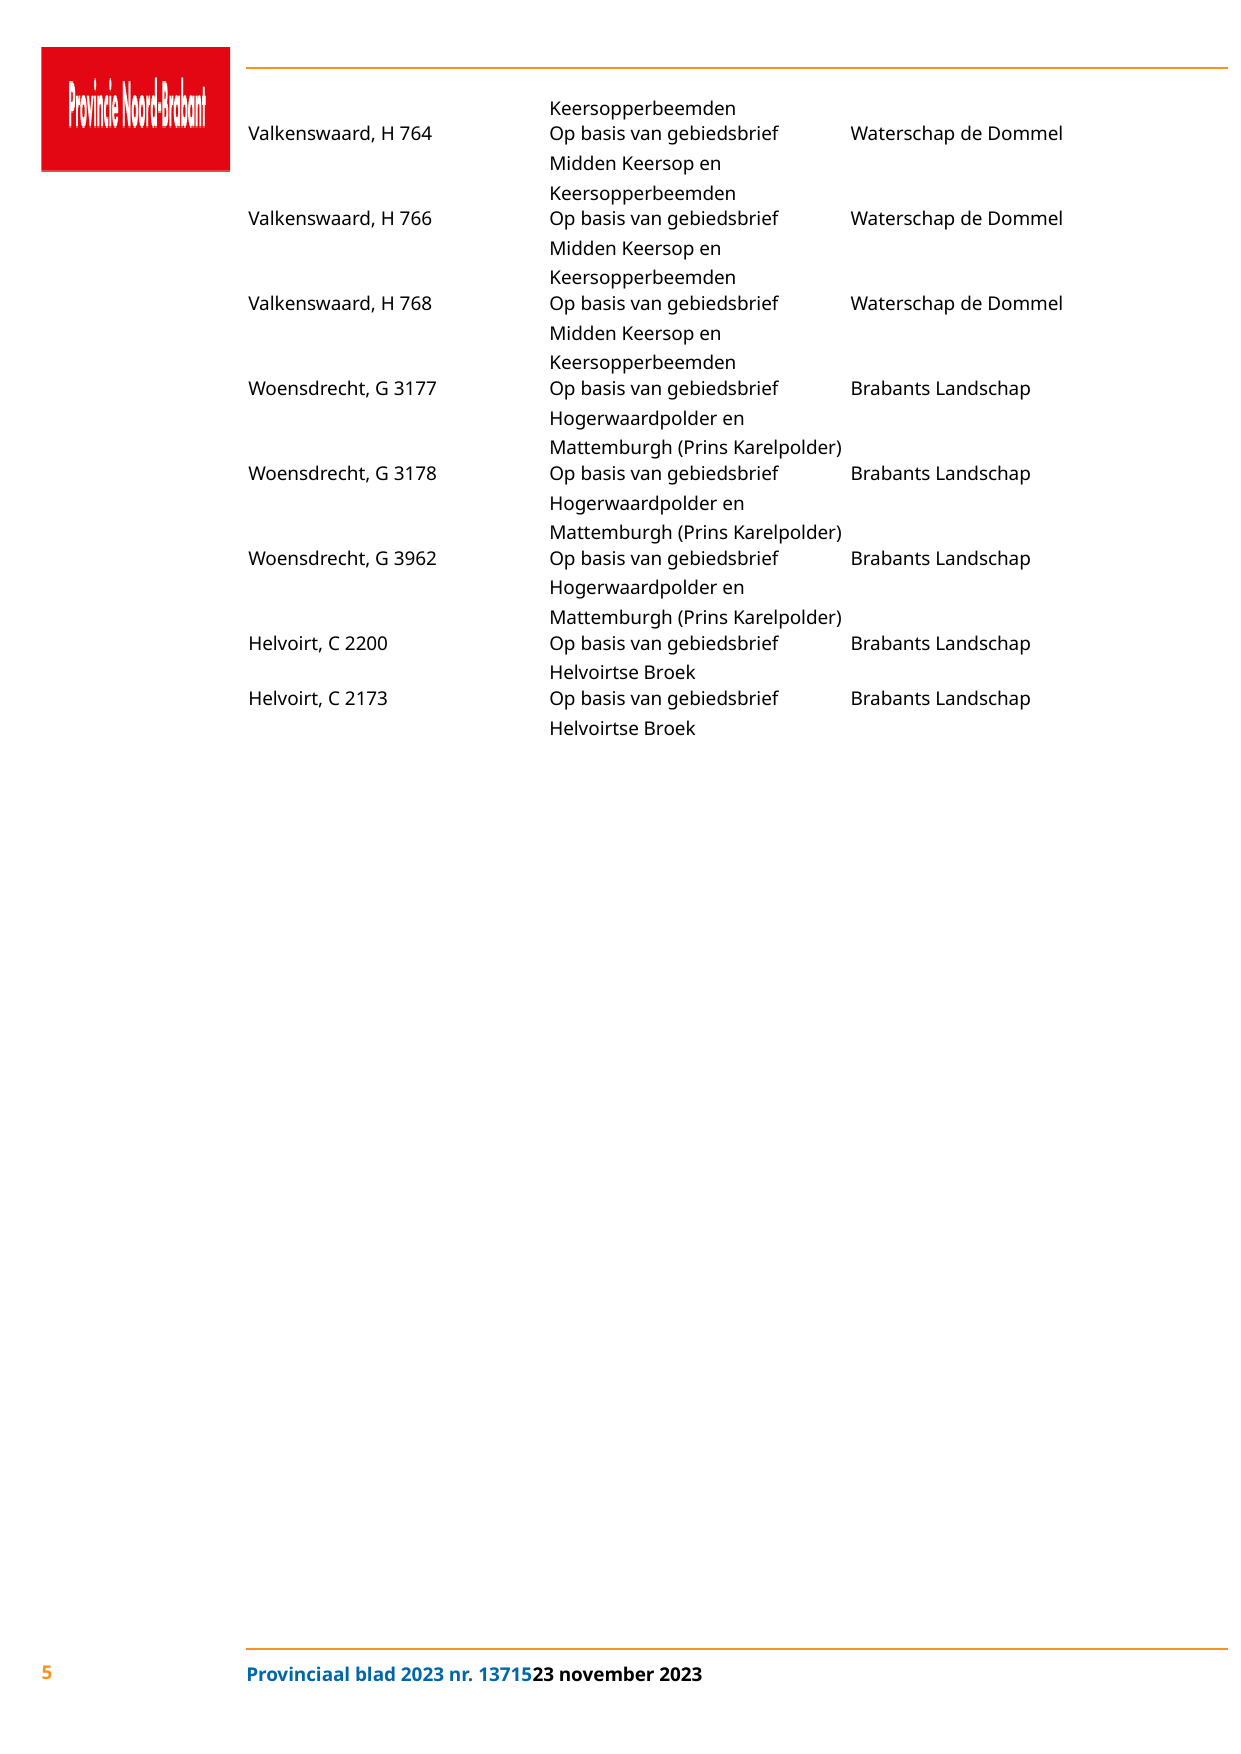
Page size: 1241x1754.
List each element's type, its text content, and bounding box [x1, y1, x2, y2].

table_cell Op basis van gebiedsbrief Midden Keersop en Keersopperbeemden [549, 290, 850, 375]
table_cell Helvoirt, C 2173 [248, 685, 549, 741]
table_cell Valkenswaard, H 764 [248, 121, 549, 205]
table_cell Waterschap de Dommel [850, 205, 1152, 290]
table_cell Waterschap de Dommel [850, 290, 1152, 375]
table_cell Brabants Landschap [850, 460, 1152, 545]
table_cell [248, 95, 549, 121]
table_cell Op basis van gebiedsbrief Helvoirtse Broek [549, 630, 850, 685]
table_cell Op basis van gebiedsbrief Hogerwaardpolder en Mattemburgh (Prins Karelpolder) [549, 545, 850, 630]
table_cell Woensdrecht, G 3962 [248, 545, 549, 630]
picture [41, 47, 231, 172]
table_cell Op basis van gebiedsbrief Hogerwaardpolder en Mattemburgh (Prins Karelpolder) [549, 375, 850, 460]
table_cell Helvoirt, C 2200 [248, 630, 549, 685]
table_cell Op basis van gebiedsbrief Hogerwaardpolder en Mattemburgh (Prins Karelpolder) [549, 460, 850, 545]
table_cell Op basis van gebiedsbrief Midden Keersop en Keersopperbeemden [549, 121, 850, 205]
table_cell Op basis van gebiedsbrief Midden Keersop en Keersopperbeemden [549, 205, 850, 290]
table_cell Brabants Landschap [850, 685, 1152, 741]
table_cell Woensdrecht, G 3177 [248, 375, 549, 460]
table_cell Brabants Landschap [850, 630, 1152, 685]
table_cell Op basis van gebiedsbrief Helvoirtse Broek [549, 685, 850, 741]
table_cell [850, 95, 1152, 121]
table_cell Valkenswaard, H 766 [248, 205, 549, 290]
table_cell Brabants Landschap [850, 545, 1152, 630]
table_cell Brabants Landschap [850, 375, 1152, 460]
table_cell Valkenswaard, H 768 [248, 290, 549, 375]
table_cell Waterschap de Dommel [850, 121, 1152, 205]
table_cell Woensdrecht, G 3178 [248, 460, 549, 545]
table_cell Keersopperbeemden [549, 95, 850, 121]
